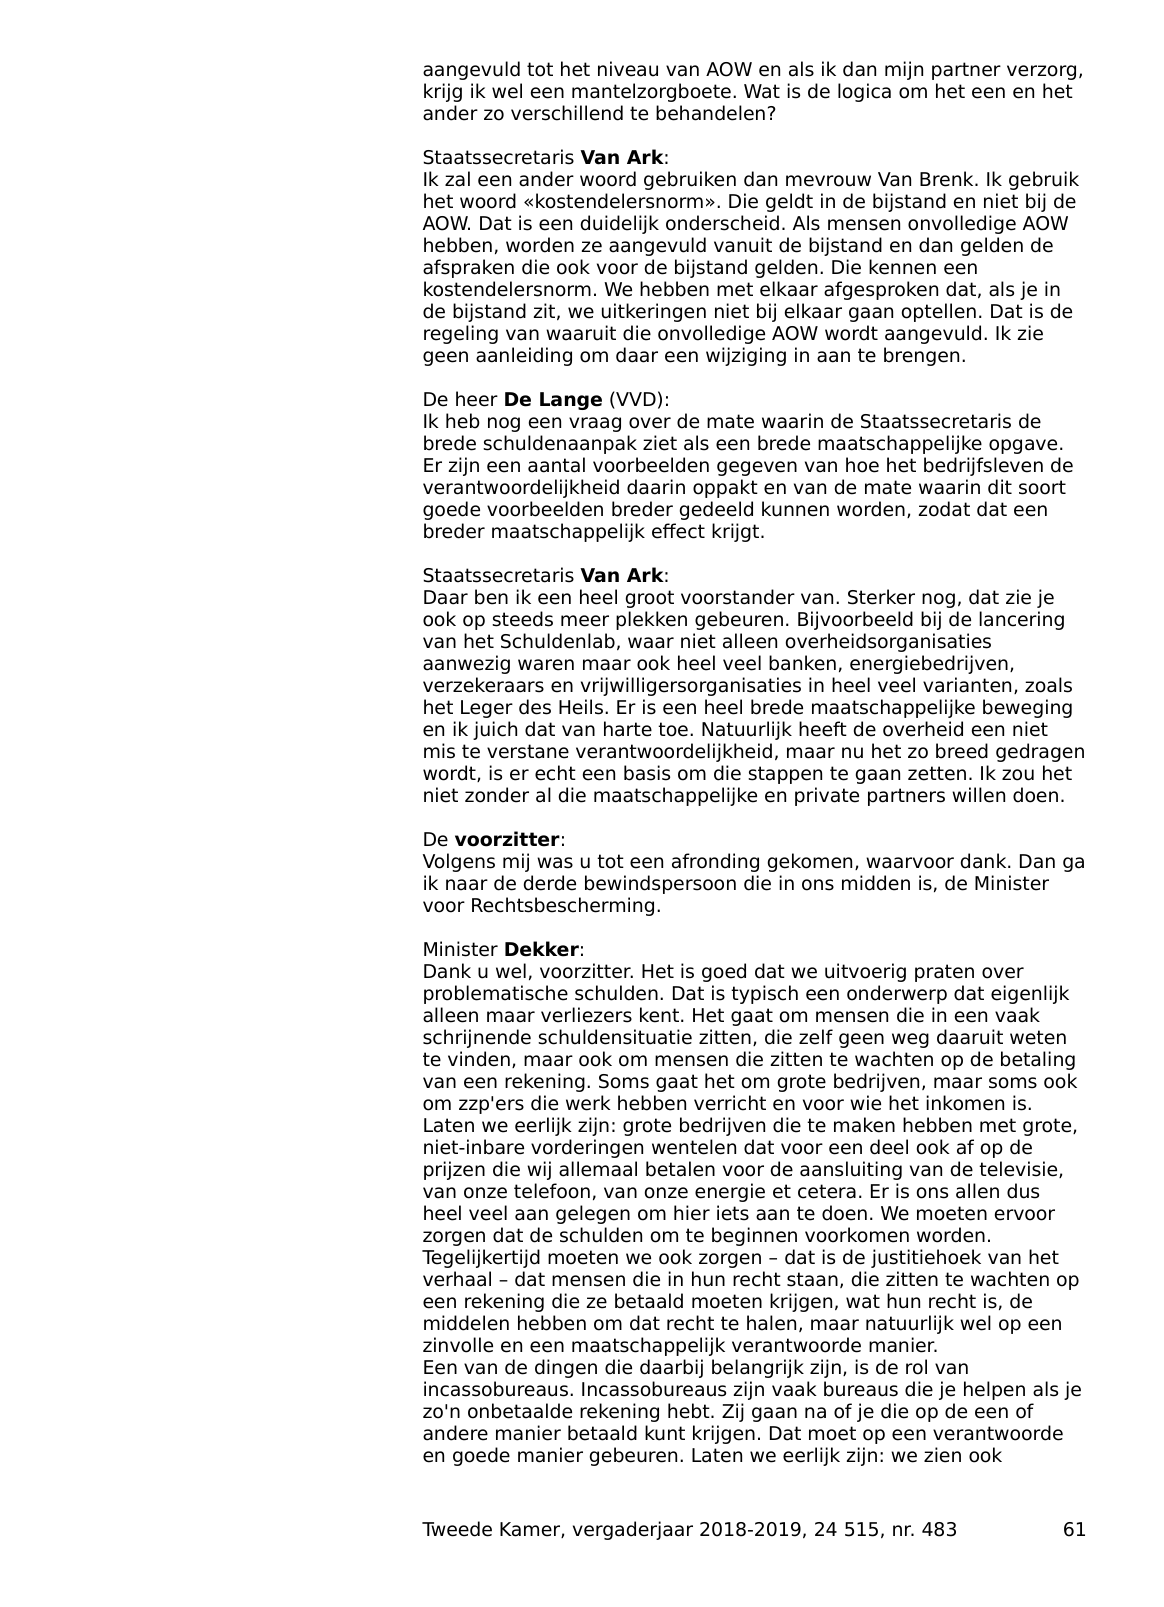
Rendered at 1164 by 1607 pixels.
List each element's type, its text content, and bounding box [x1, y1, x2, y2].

text aangevuld tot het niveau van AOW en als ik dan mijn partner verzorg, krijg ik wel een mantelzorgboete. Wat is de logica om het een en het ander zo verschillend te behandelen? [422, 59, 1087, 125]
text De heer De Lange (VVD): [422, 389, 1087, 411]
text Minister Dekker: [422, 939, 1087, 961]
text Staatssecretaris Van Ark: [422, 565, 1087, 587]
text Een van de dingen die daarbij belangrijk zijn, is de rol van incassobureaus. Incassobureaus zijn vaak bureaus die je helpen als je zo'n onbetaalde rekening hebt. Zij gaan na of je die op de een of andere manier betaald kunt krijgen. Dat moet op een verantwoorde en goede manier gebeuren. Laten we eerlijk zijn: we zien ook [422, 1357, 1087, 1467]
text Ik zal een ander woord gebruiken dan mevrouw Van Brenk. Ik gebruik het woord «kostendelersnorm». Die geldt in de bijstand en niet bij de AOW. Dat is een duidelijk onderscheid. Als mensen onvolledige AOW hebben, worden ze aangevuld vanuit de bijstand en dan gelden de afspraken die ook voor de bijstand gelden. Die kennen een kostendelersnorm. We hebben met elkaar afgesproken dat, als je in de bijstand zit, we uitkeringen niet bij elkaar gaan optellen. Dat is de regeling van waaruit die onvolledige AOW wordt aangevuld. Ik zie geen aanleiding om daar een wijziging in aan te brengen. [422, 169, 1087, 367]
text Dank u wel, voorzitter. Het is goed dat we uitvoerig praten over problematische schulden. Dat is typisch een onderwerp dat eigenlijk alleen maar verliezers kent. Het gaat om mensen die in een vaak schrijnende schuldensituatie zitten, die zelf geen weg daaruit weten te vinden, maar ook om mensen die zitten te wachten op de betaling van een rekening. Soms gaat het om grote bedrijven, maar soms ook om zzp'ers die werk hebben verricht en voor wie het inkomen is. Laten we eerlijk zijn: grote bedrijven die te maken hebben met grote, niet-inbare vorderingen wentelen dat voor een deel ook af op de prijzen die wij allemaal betalen voor de aansluiting van de televisie, van onze telefoon, van onze energie et cetera. Er is ons allen dus heel veel aan gelegen om hier iets aan te doen. We moeten ervoor zorgen dat de schulden om te beginnen voorkomen worden. Tegelijkertijd moeten we ook zorgen – dat is de justitiehoek van het verhaal – dat mensen die in hun recht staan, die zitten te wachten op een rekening die ze betaald moeten krijgen, wat hun recht is, de middelen hebben om dat recht te halen, maar natuurlijk wel op een zinvolle en een maatschappelijk verantwoorde manier. [422, 961, 1087, 1357]
text De voorzitter: [422, 829, 1087, 851]
text Staatssecretaris Van Ark: [422, 147, 1087, 169]
text Ik heb nog een vraag over de mate waarin de Staatssecretaris de brede schuldenaanpak ziet als een brede maatschappelijke opgave. Er zijn een aantal voorbeelden gegeven van hoe het bedrijfsleven de verantwoordelijkheid daarin oppakt en van de mate waarin dit soort goede voorbeelden breder gedeeld kunnen worden, zodat dat een breder maatschappelijk effect krijgt. [422, 411, 1087, 543]
text Daar ben ik een heel groot voorstander van. Sterker nog, dat zie je ook op steeds meer plekken gebeuren. Bijvoorbeeld bij de lancering van het Schuldenlab, waar niet alleen overheidsorganisaties aanwezig waren maar ook heel veel banken, energiebedrijven, verzekeraars en vrijwilligersorganisaties in heel veel varianten, zoals het Leger des Heils. Er is een heel brede maatschappelijke beweging en ik juich dat van harte toe. Natuurlijk heeft de overheid een niet mis te verstane verantwoordelijkheid, maar nu het zo breed gedragen wordt, is er echt een basis om die stappen te gaan zetten. Ik zou het niet zonder al die maatschappelijke en private partners willen doen. [422, 587, 1087, 807]
text Volgens mij was u tot een afronding gekomen, waarvoor dank. Dan ga ik naar de derde bewindspersoon die in ons midden is, de Minister voor Rechtsbescherming. [422, 851, 1087, 917]
